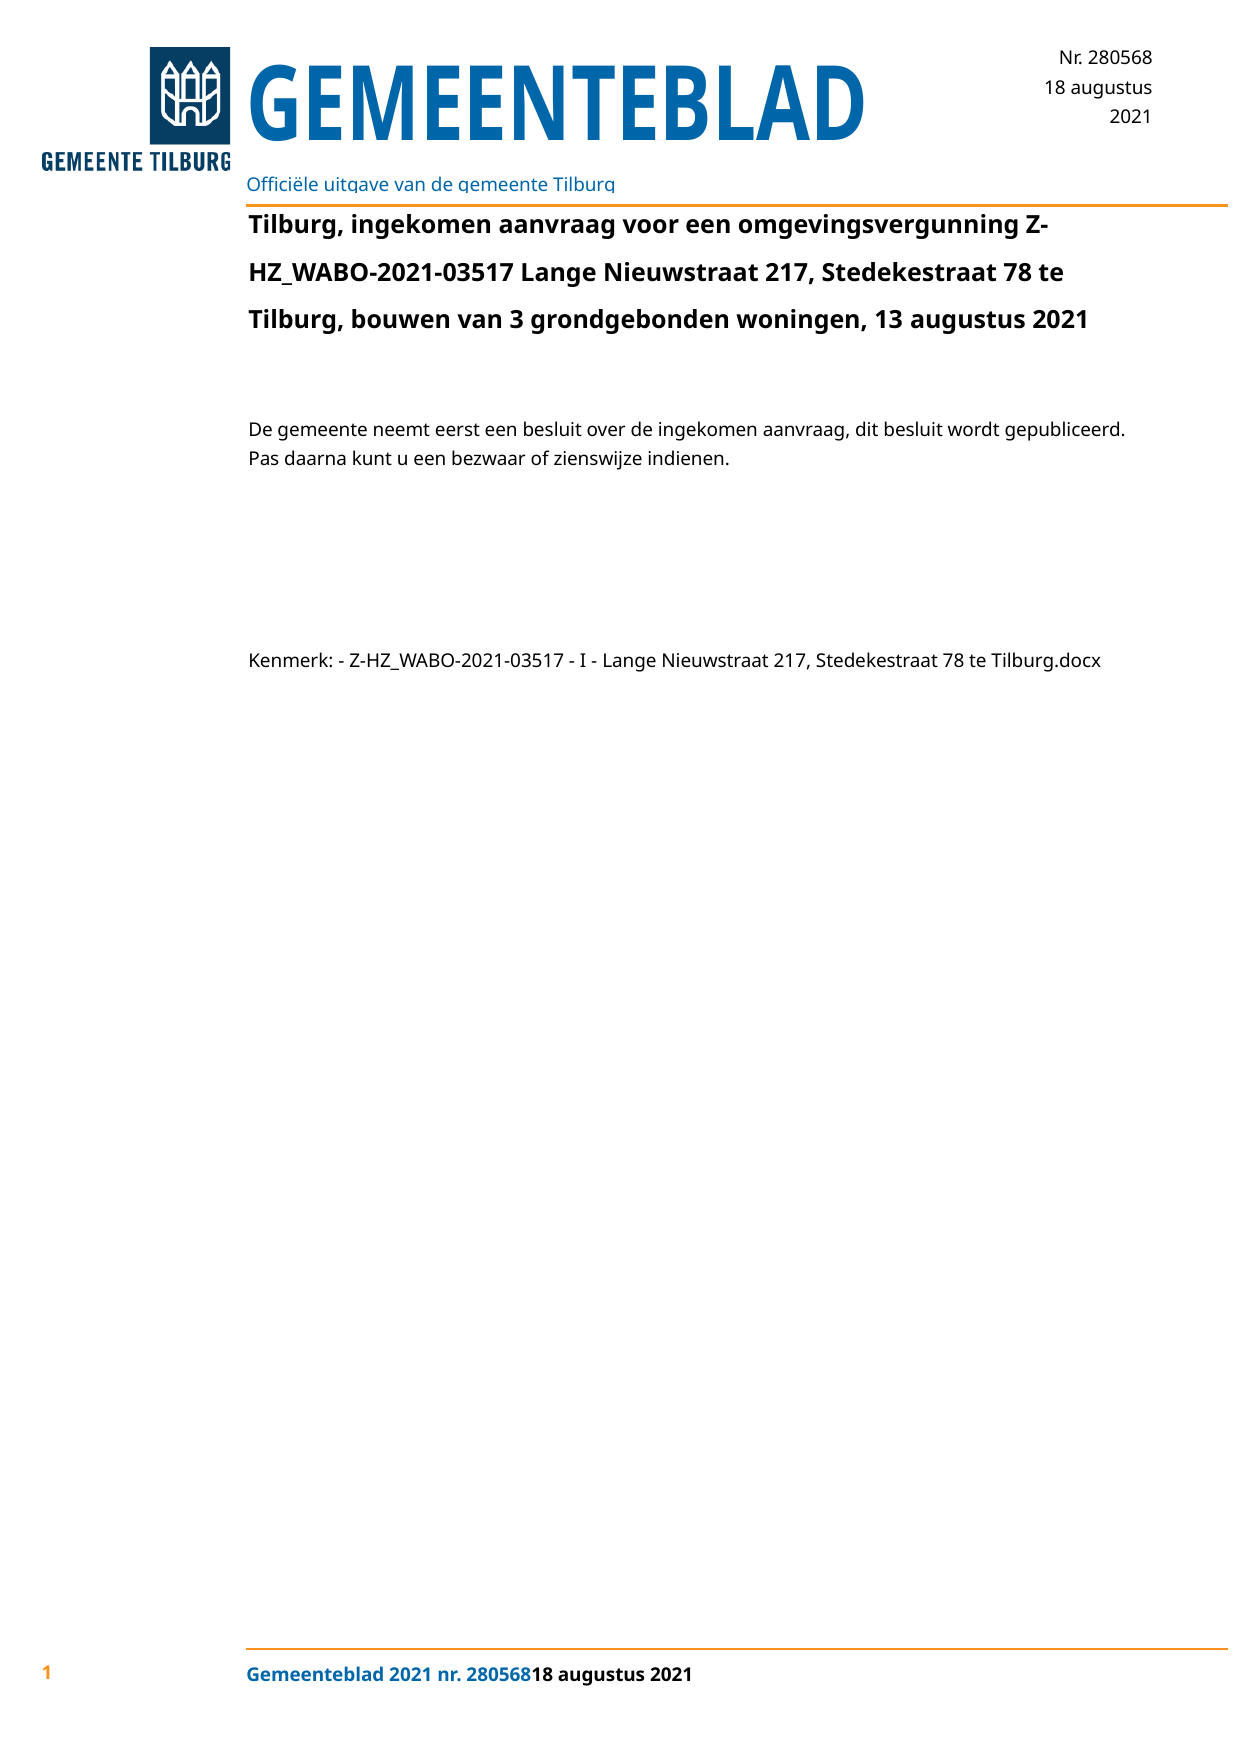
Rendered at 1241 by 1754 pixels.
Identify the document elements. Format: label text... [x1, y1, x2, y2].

picture [41, 47, 231, 172]
text Kenmerk: - Z-HZ_WABO-2021-03517 - I - Lange Nieuwstraat 217, Stedekestraat 78 te Tilburg.docx [248, 647, 1152, 673]
text Tilburg, ingekomen aanvraag voor een omgevingsvergunning Z-HZ_WABO-2021-03517 Lange Nieuwstraat 217, Stedekestraat 78 te Tilburg, bouwen van 3 grondgebonden woningen, 13 augustus 2021 [248, 207, 1152, 336]
text De gemeente neemt eerst een besluit over de ingekomen aanvraag, dit besluit wordt gepubliceerd. Pas daarna kunt u een bezwaar of zienswijze indienen. [248, 416, 1152, 471]
